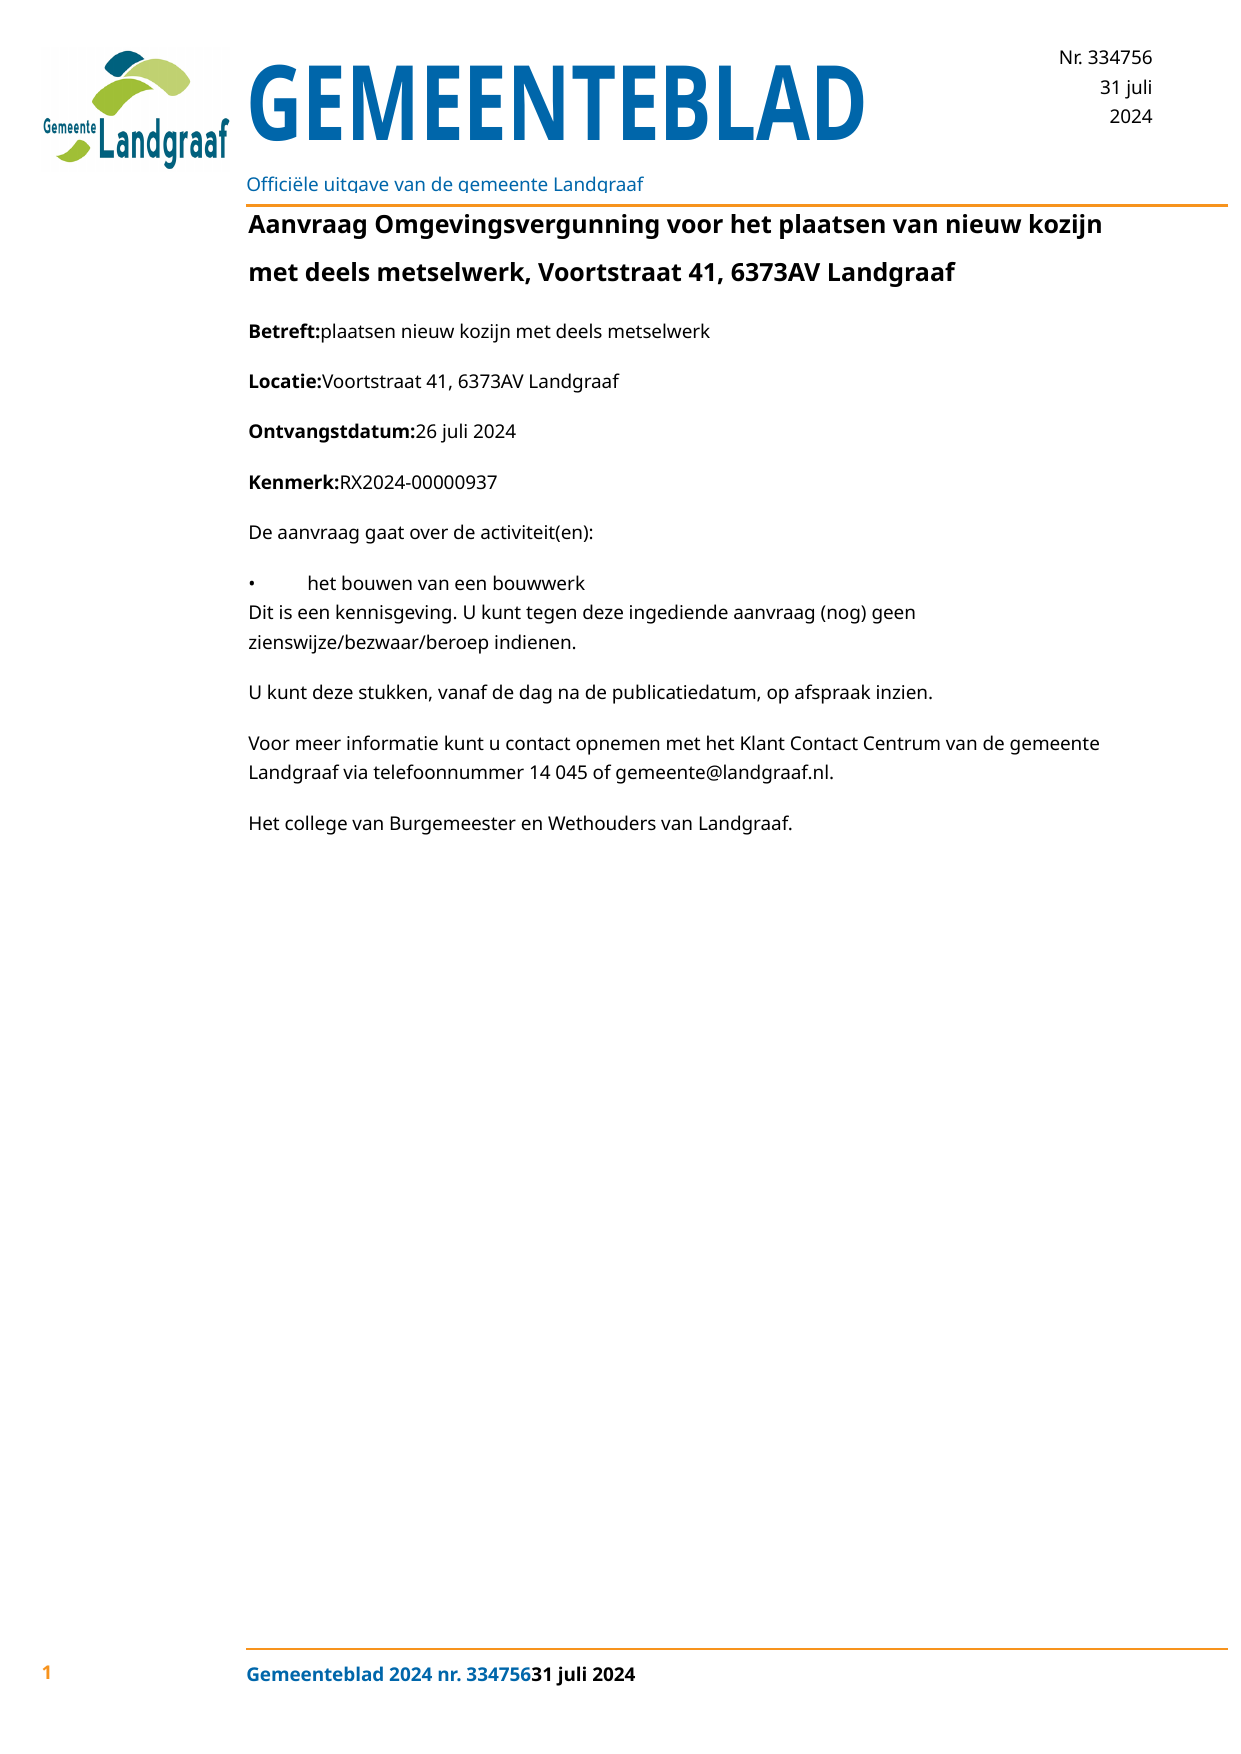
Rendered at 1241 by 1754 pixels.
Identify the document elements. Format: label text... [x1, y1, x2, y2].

picture [41, 47, 231, 172]
text Het college van Burgemeester en Wethouders van Landgraaf. [248, 810, 1152, 836]
text Aanvraag Omgevingsvergunning voor het plaatsen van nieuw kozijn met deels metselwerk, Voortstraat 41, 6373AV Landgraaf [248, 207, 1152, 288]
text Dit is een kennisgeving. U kunt tegen deze ingediende aanvraag (nog) geen zienswijze/bezwaar/beroep indienen. [248, 599, 1152, 655]
text Kenmerk:RX2024-00000937 [248, 469, 1152, 495]
text U kunt deze stukken, vanaf de dag na de publicatiedatum, op afspraak inzien. [248, 679, 1152, 705]
list het bouwen van een bouwwerk [248, 570, 1152, 596]
text De aanvraag gaat over de activiteit(en): [248, 519, 1152, 545]
text Ontvangstdatum:26 juli 2024 [248, 419, 1152, 444]
text Betreft:plaatsen nieuw kozijn met deels metselwerk [248, 318, 1152, 344]
text Locatie:Voortstraat 41, 6373AV Landgraaf [248, 368, 1152, 394]
text Voor meer informatie kunt u contact opnemen met het Klant Contact Centrum van de gemeente Landgraaf via telefoonnummer 14 045 of gemeente@landgraaf.nl. [248, 730, 1152, 785]
